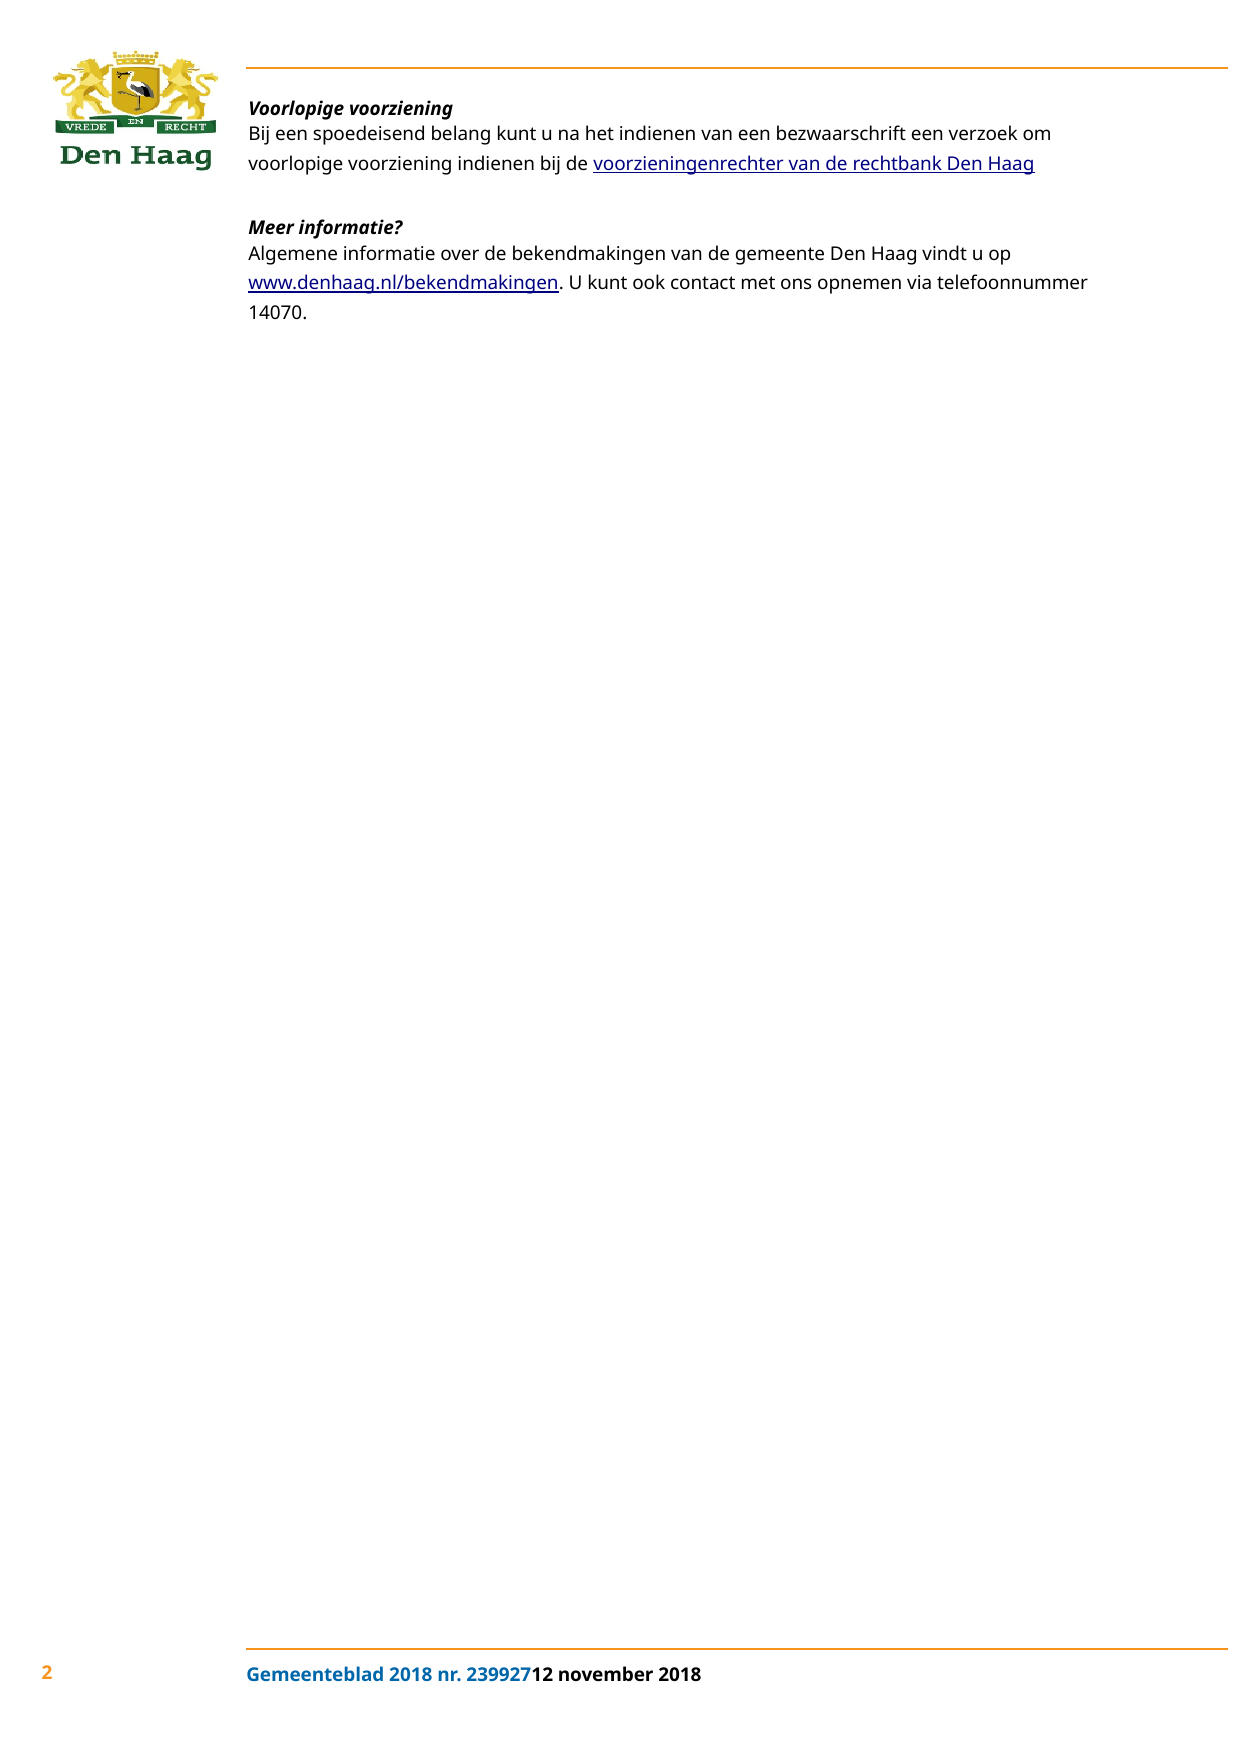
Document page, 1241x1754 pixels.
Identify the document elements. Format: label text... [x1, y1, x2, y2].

text Algemene informatie over de bekendmakingen van de gemeente Den Haag vindt u op www.denhaag.nl/bekendmakingen. U kunt ook contact met ons opnemen via telefoonnummer 14070. [248, 240, 1152, 325]
text Meer informatie? [248, 214, 1152, 240]
picture [41, 47, 231, 172]
text Bij een spoedeisend belang kunt u na het indienen van een bezwaarschrift een verzoek om voorlopige voorziening indienen bij de voorzieningenrechter van de rechtbank Den Haag [248, 121, 1152, 176]
text Voorlopige voorziening [248, 95, 1152, 121]
